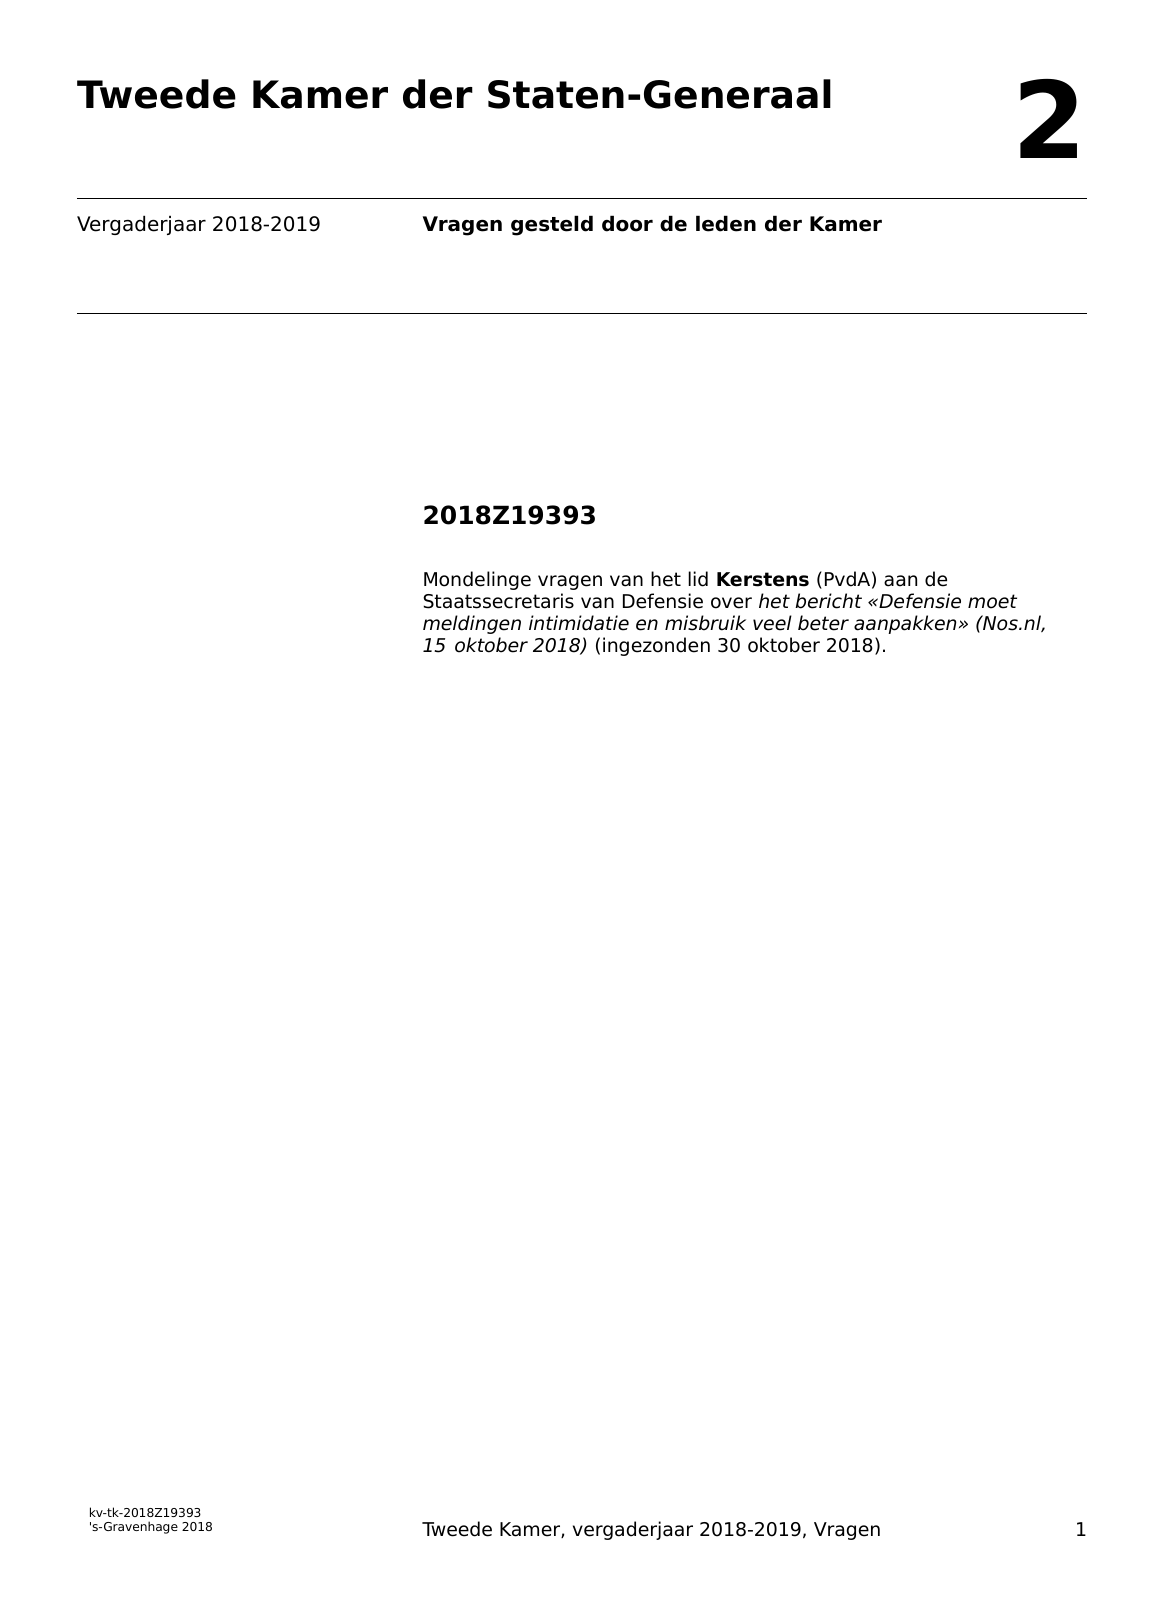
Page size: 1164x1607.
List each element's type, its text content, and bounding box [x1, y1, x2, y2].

text kv-tk-2018Z19393 [88, 1506, 323, 1520]
text 's-Gravenhage 2018 [88, 1520, 323, 1534]
table_header 2 [886, 59, 1087, 198]
table_cell Vragen gesteld door de leden der Kamer [422, 199, 1087, 313]
text 2018Z19393 [422, 501, 1087, 531]
table_header Tweede Kamer der Staten-Generaal [77, 59, 886, 198]
text Mondelinge vragen van het lid Kerstens (PvdA) aan de Staatssecretaris van Defensie over het bericht «Defensie moet meldingen intimidatie en misbruik veel beter aanpakken» (Nos.nl, 15 oktober 2018) (ingezonden 30 oktober 2018). [422, 569, 1087, 657]
table_cell Vergaderjaar 2018-2019 [77, 199, 422, 313]
